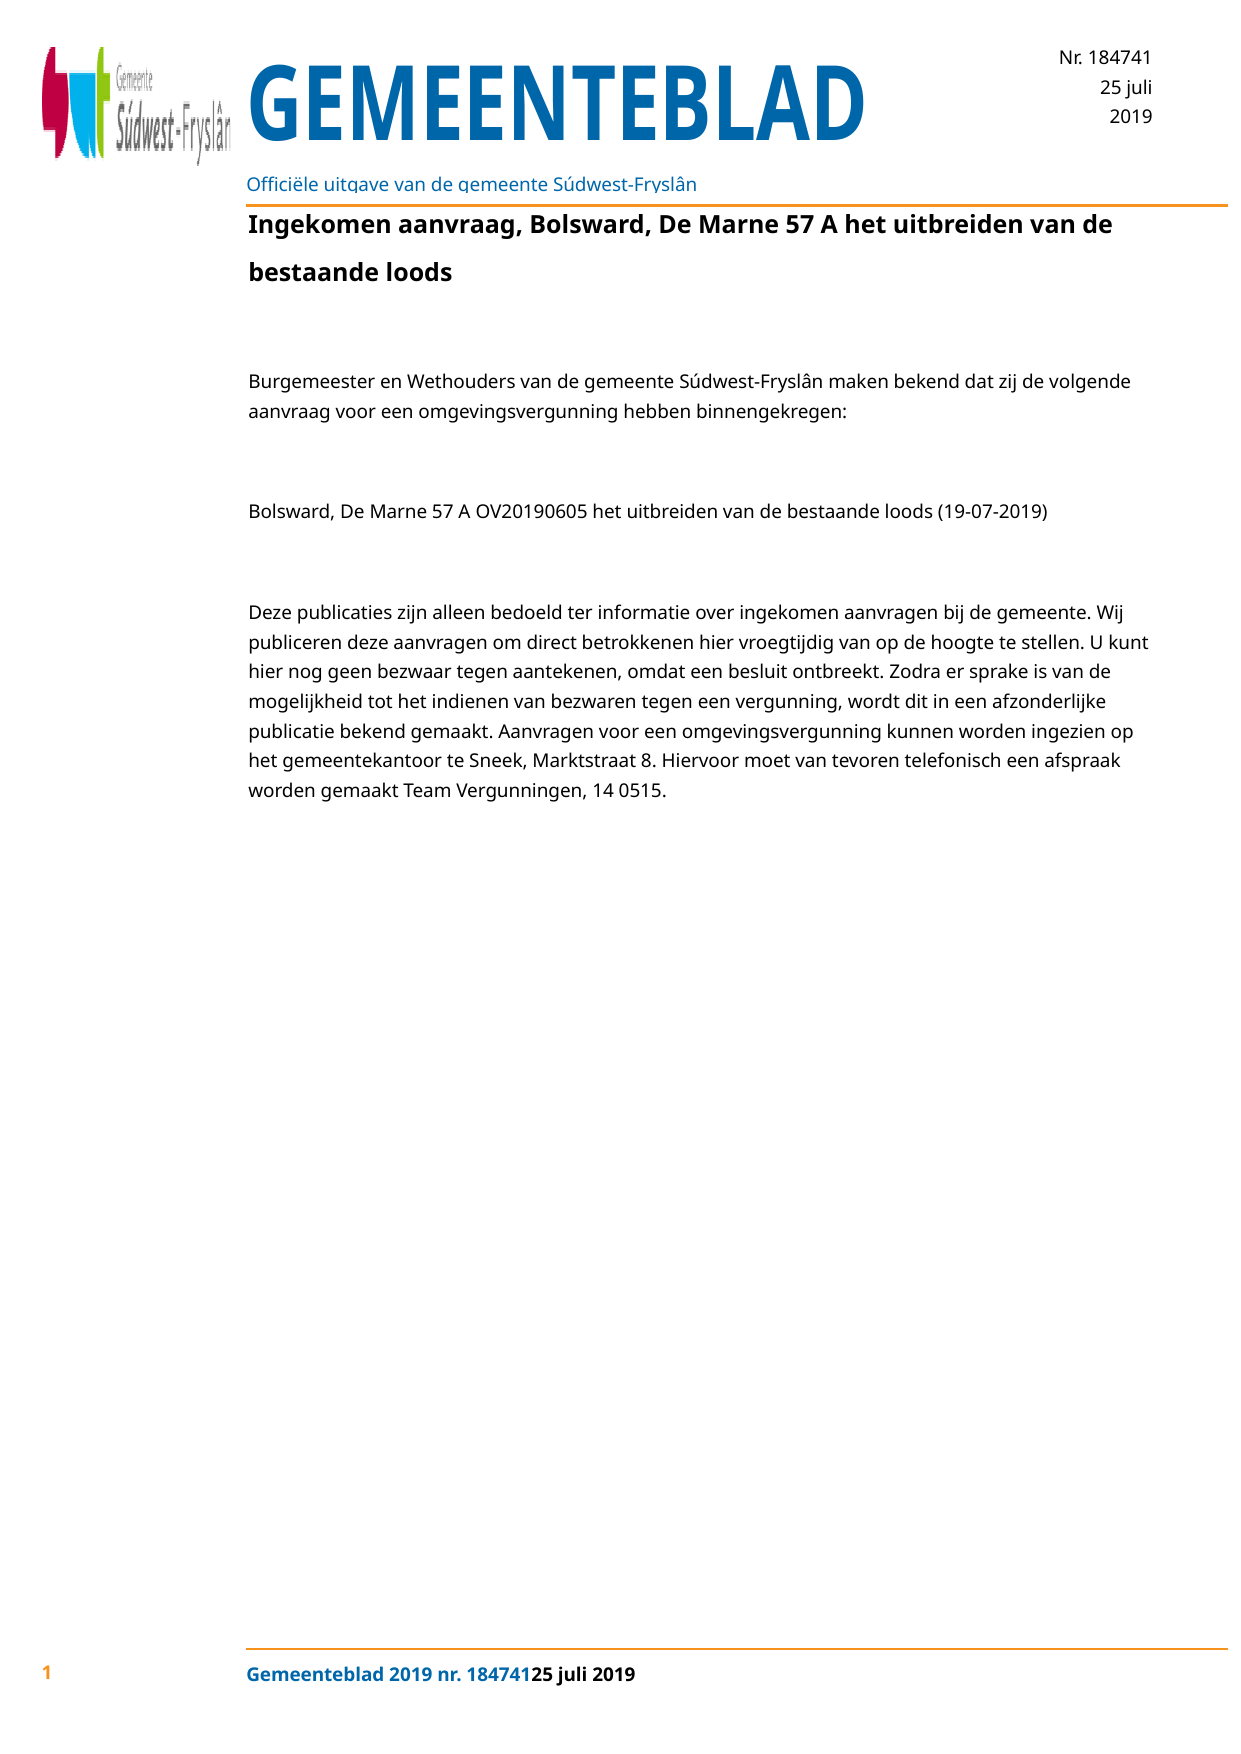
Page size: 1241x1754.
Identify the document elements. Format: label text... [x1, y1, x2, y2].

text Bolsward, De Marne 57 A OV20190605 het uitbreiden van de bestaande loods (19-07-2019) [248, 499, 1152, 524]
text Deze publicaties zijn alleen bedoeld ter informatie over ingekomen aanvragen bij de gemeente. Wij publiceren deze aanvragen om direct betrokkenen hier vroegtijdig van op de hoogte te stellen. U kunt hier nog geen bezwaar tegen aantekenen, omdat een besluit ontbreekt. Zodra er sprake is van de mogelijkheid tot het indienen van bezwaren tegen een vergunning, wordt dit in een afzonderlijke publicatie bekend gemaakt. Aanvragen voor een omgevingsvergunning kunnen worden ingezien op het gemeentekantoor te Sneek, Marktstraat 8. Hiervoor moet van tevoren telefonisch een afspraak worden gemaakt Team Vergunningen, 14 0515. [248, 599, 1152, 803]
text Burgemeester en Wethouders van de gemeente Súdwest-Fryslân maken bekend dat zij de volgende aanvraag voor een omgevingsvergunning hebben binnengekregen: [248, 368, 1152, 424]
picture [41, 47, 231, 172]
text Ingekomen aanvraag, Bolsward, De Marne 57 A het uitbreiden van de bestaande loods [248, 207, 1152, 288]
